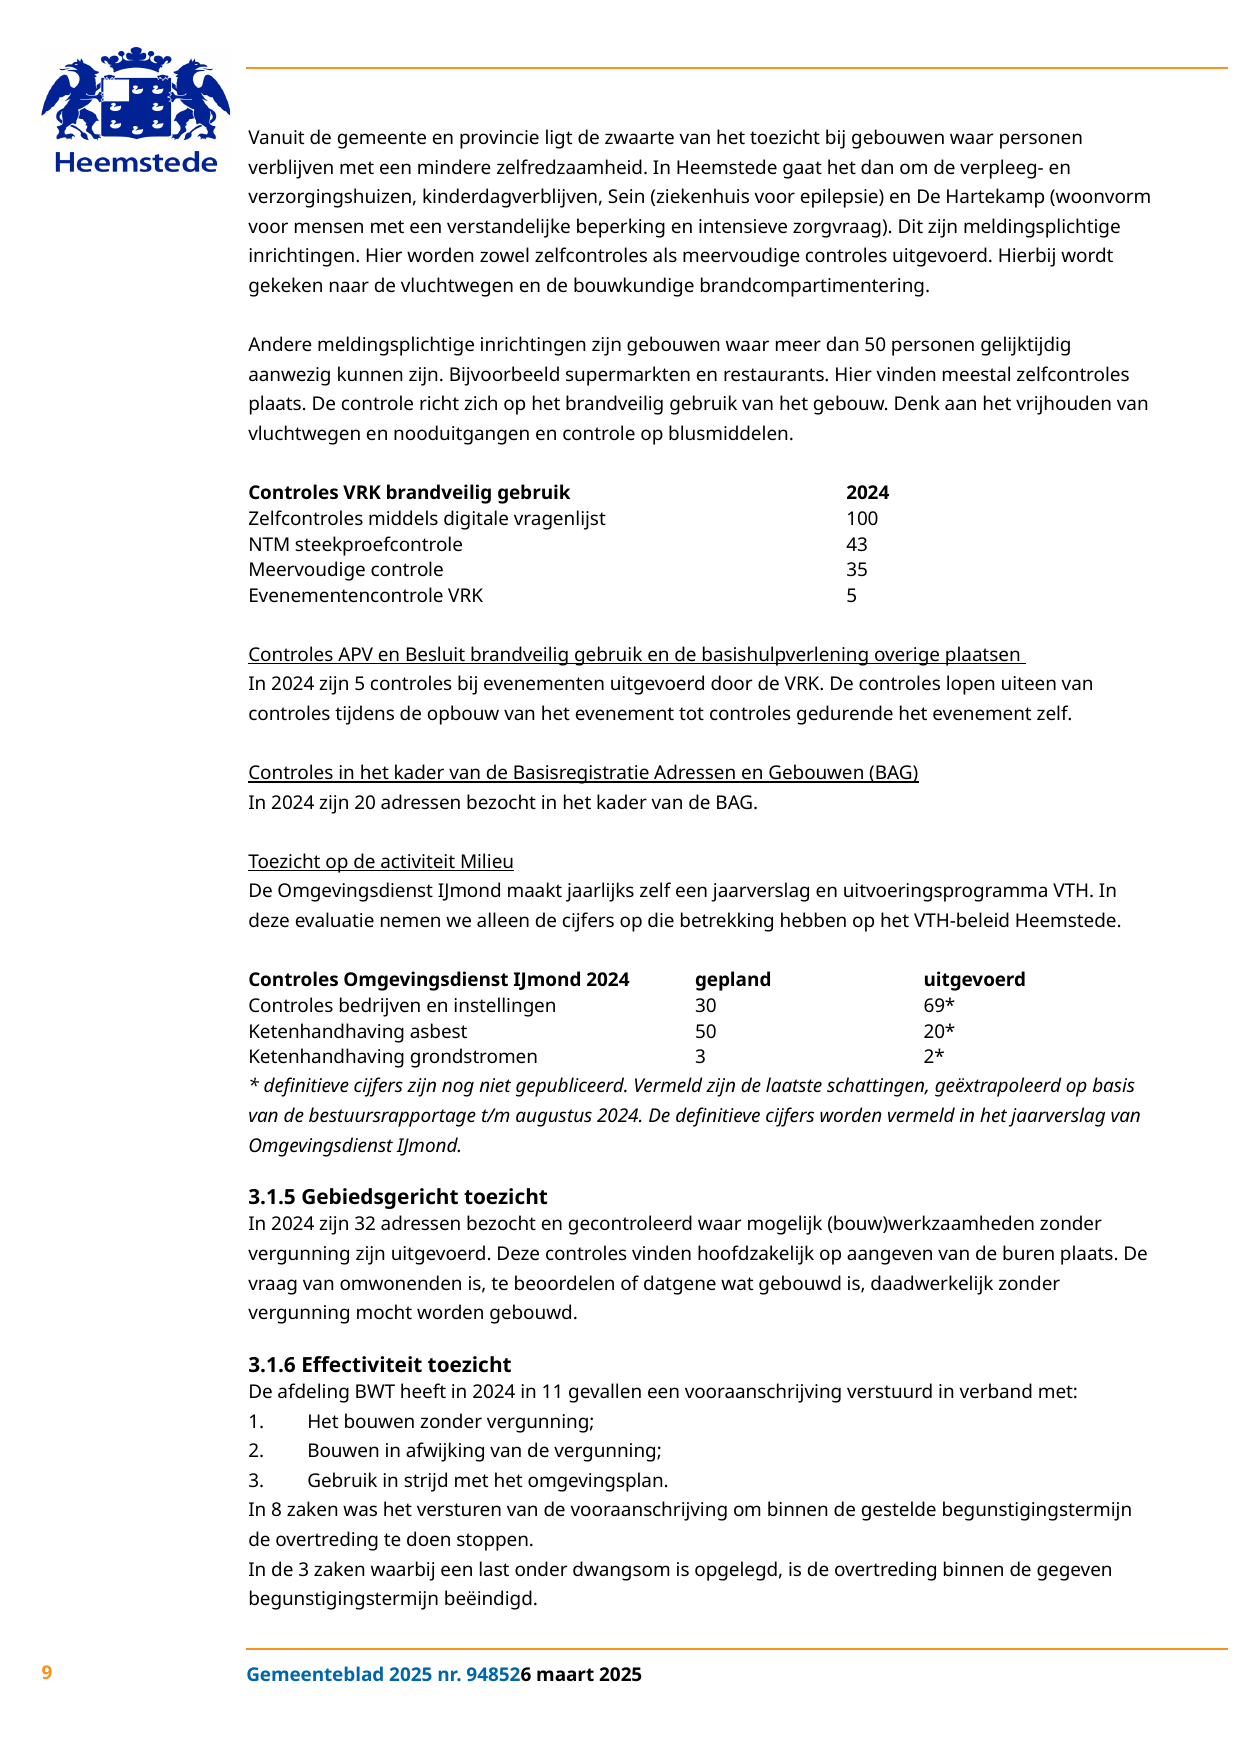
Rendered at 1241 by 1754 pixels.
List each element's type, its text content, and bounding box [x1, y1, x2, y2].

table_cell 50 [695, 1018, 923, 1044]
table_cell 35 [846, 557, 1152, 582]
table_cell 100 [846, 505, 1152, 531]
table_cell Ketenhandhaving asbest [248, 1018, 695, 1044]
table_cell NTM steekproefcontrole [248, 531, 846, 557]
table_cell Evenementencontrole VRK [248, 583, 846, 608]
table_cell 3 [695, 1044, 923, 1069]
text In 2024 zijn 32 adressen bezocht en gecontroleerd waar mogelijk (bouw)werkzaamheden zonder vergunning zijn uitgevoerd. Deze controles vinden hoofdzakelijk op aangeven van de buren plaats. De vraag van omwonenden is, te beoordelen of datgene wat gebouwd is, daadwerkelijk zonder vergunning mocht worden gebouwd. [248, 1211, 1152, 1325]
text Andere meldingsplichtige inrichtingen zijn gebouwen waar meer dan 50 personen gelijktijdig aanwezig kunnen zijn. Bijvoorbeeld supermarkten en restaurants. Hier vinden meestal zelfcontroles plaats. De controle richt zich op het brandveilig gebruik van het gebouw. Denk aan het vrijhouden van vluchtwegen en nooduitgangen en controle op blusmiddelen. [248, 331, 1152, 446]
text Toezicht op de activiteit Milieu [248, 848, 1152, 874]
table_cell 5 [846, 583, 1152, 608]
text In 2024 zijn 5 controles bij evenementen uitgevoerd door de VRK. De controles lopen uiteen van controles tijdens de opbouw van het evenement tot controles gedurende het evenement zelf. [248, 671, 1152, 726]
text Controles APV en Besluit brandveilig gebruik en de basishulpverlening overige plaatsen [248, 641, 1152, 667]
table_header Controles VRK brandveilig gebruik [248, 480, 846, 505]
text In 8 zaken was het versturen van de vooraanschrijving om binnen de gestelde begunstigingstermijn de overtreding te doen stoppen. [248, 1497, 1152, 1552]
text In 2024 zijn 20 adressen bezocht in het kader van de BAG. [248, 789, 1152, 814]
picture [41, 47, 231, 172]
table_cell Zelfcontroles middels digitale vragenlijst [248, 505, 846, 531]
text 3.1.5 Gebiedsgericht toezicht [248, 1182, 1152, 1211]
list Gebruik in strijd met het omgevingsplan. [248, 1467, 1152, 1493]
table_cell Controles bedrijven en instellingen [248, 992, 695, 1018]
text Vanuit de gemeente en provincie ligt de zwaarte van het toezicht bij gebouwen waar personen verblijven met een mindere zelfredzaamheid. In Heemstede gaat het dan om de verpleeg- en verzorgingshuizen, kinderdagverblijven, Sein (ziekenhuis voor epilepsie) en De Hartekamp (woonvorm voor mensen met een verstandelijke beperking en intensieve zorgvraag). Dit zijn meldingsplichtige inrichtingen. Hier worden zowel zelfcontroles als meervoudige controles uitgevoerd. Hierbij wordt gekeken naar de vluchtwegen en de bouwkundige brandcompartimentering. [248, 124, 1152, 298]
table_header 2024 [846, 480, 1152, 505]
text In de 3 zaken waarbij een last onder dwangsom is opgelegd, is de overtreding binnen de gegeven begunstigingstermijn beëindigd. [248, 1556, 1152, 1611]
text Controles in het kader van de Basisregistratie Adressen en Gebouwen (BAG) [248, 759, 1152, 785]
table_header uitgevoerd [923, 966, 1152, 992]
list Het bouwen zonder vergunning; [248, 1408, 1152, 1433]
text De afdeling BWT heeft in 2024 in 11 gevallen een vooraanschrijving verstuurd in verband met: [248, 1378, 1152, 1404]
table_header gepland [695, 966, 923, 992]
table_cell Meervoudige controle [248, 557, 846, 582]
table_header Controles Omgevingsdienst IJmond 2024 [248, 966, 695, 992]
table_cell 43 [846, 531, 1152, 557]
list Bouwen in afwijking van de vergunning; [248, 1437, 1152, 1463]
table_cell 20* [923, 1018, 1152, 1044]
text 3.1.6 Effectiviteit toezicht [248, 1350, 1152, 1378]
table_cell 30 [695, 992, 923, 1018]
table_cell 69* [923, 992, 1152, 1018]
table_cell 2* [923, 1044, 1152, 1069]
text * definitieve cijfers zijn nog niet gepubliceerd. Vermeld zijn de laatste schattingen, geëxtrapoleerd op basis van de bestuursrapportage t/m augustus 2024. De definitieve cijfers worden vermeld in het jaarverslag van Omgevingsdienst IJmond. [248, 1073, 1152, 1157]
text De Omgevingsdienst IJmond maakt jaarlijks zelf een jaarverslag en uitvoeringsprogramma VTH. In deze evaluatie nemen we alleen de cijfers op die betrekking hebben op het VTH-beleid Heemstede. [248, 878, 1152, 933]
table_cell Ketenhandhaving grondstromen [248, 1044, 695, 1069]
